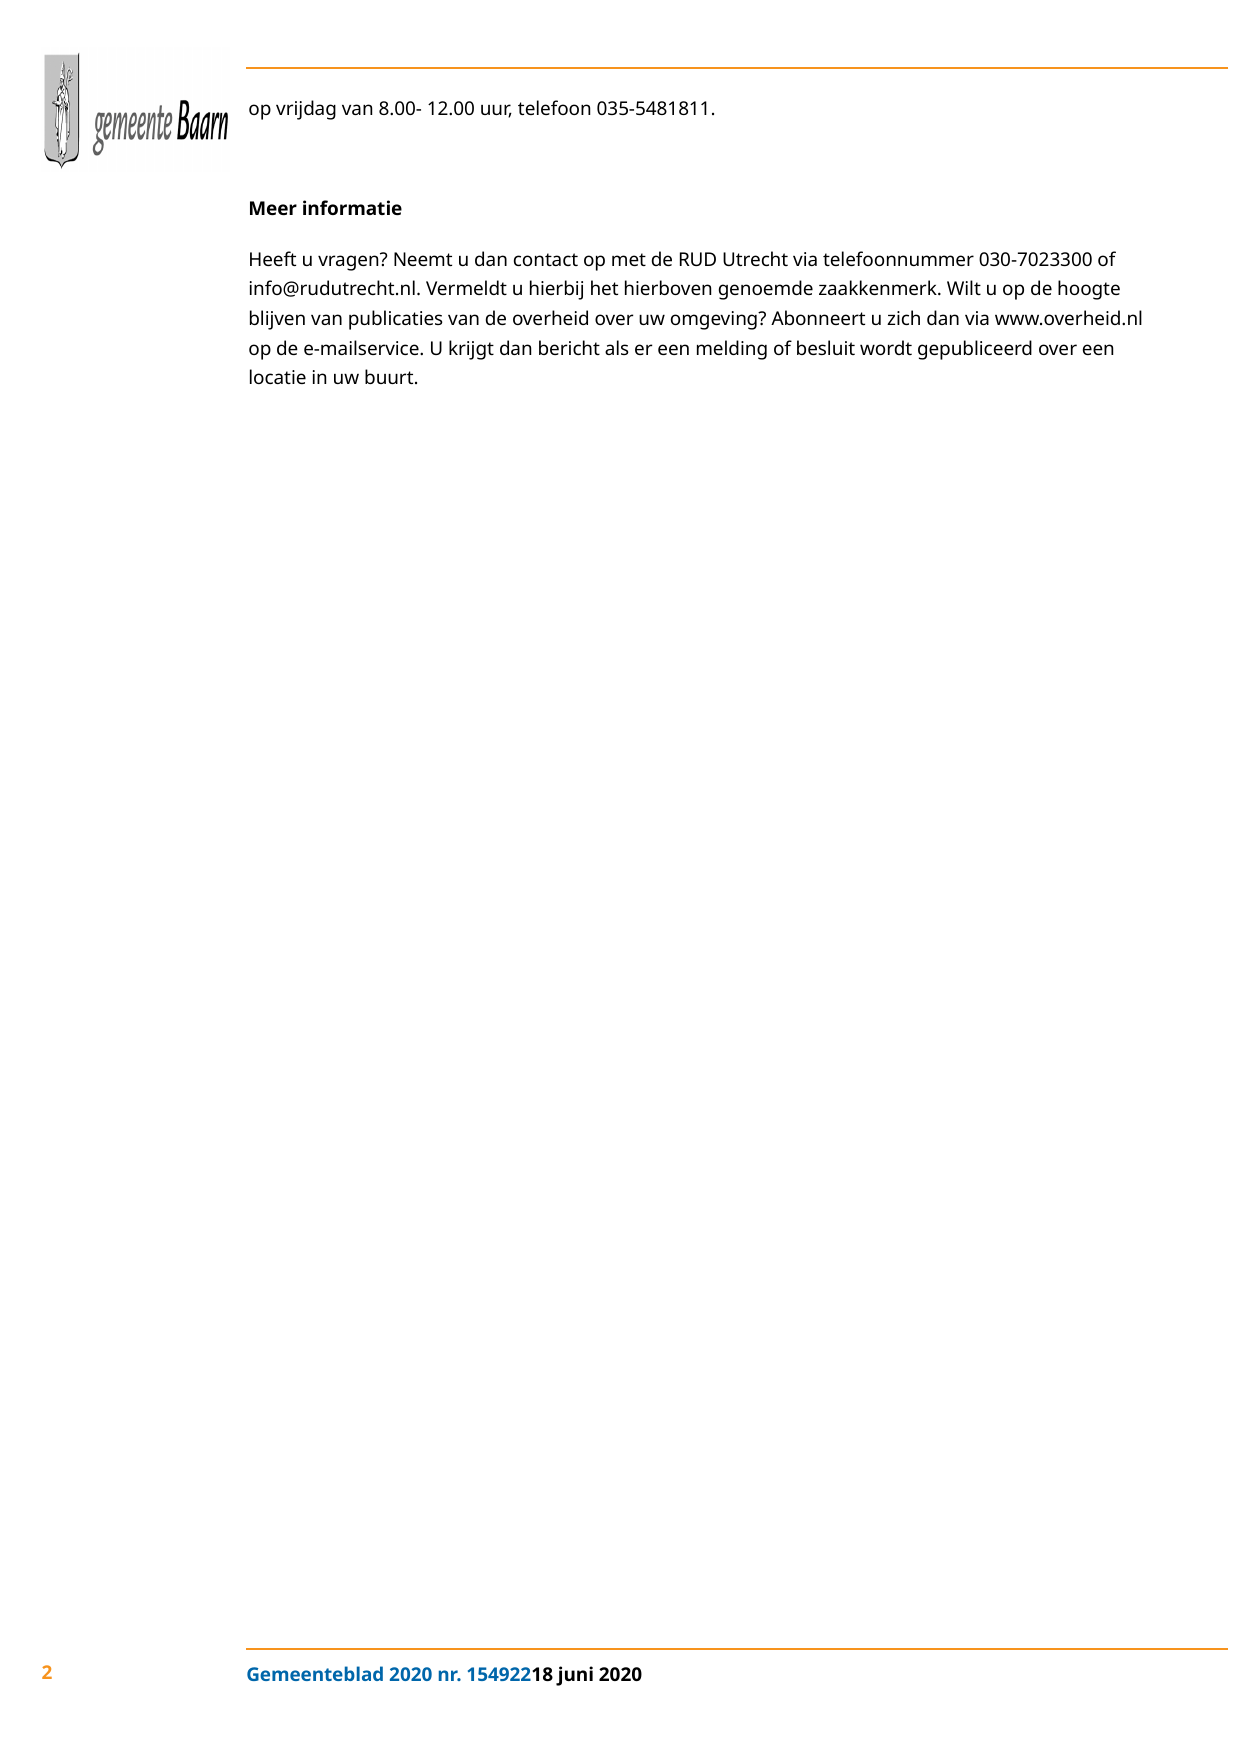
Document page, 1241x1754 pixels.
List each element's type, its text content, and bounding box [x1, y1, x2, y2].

text Meer informatie [248, 196, 1152, 221]
text Heeft u vragen? Neemt u dan contact op met de RUD Utrecht via telefoonnummer 030-7023300 of info@rudutrecht.nl. Vermeldt u hierbij het hierboven genoemde zaakkenmerk. Wilt u op de hoogte blijven van publicaties van de overheid over uw omgeving? Abonneert u zich dan via www.overheid.nl op de e-mailservice. U krijgt dan bericht als er een melding of besluit wordt gepubliceerd over een locatie in uw buurt. [248, 246, 1152, 390]
text op vrijdag van 8.00- 12.00 uur, telefoon 035-5481811. [248, 95, 1152, 121]
picture [41, 47, 231, 172]
